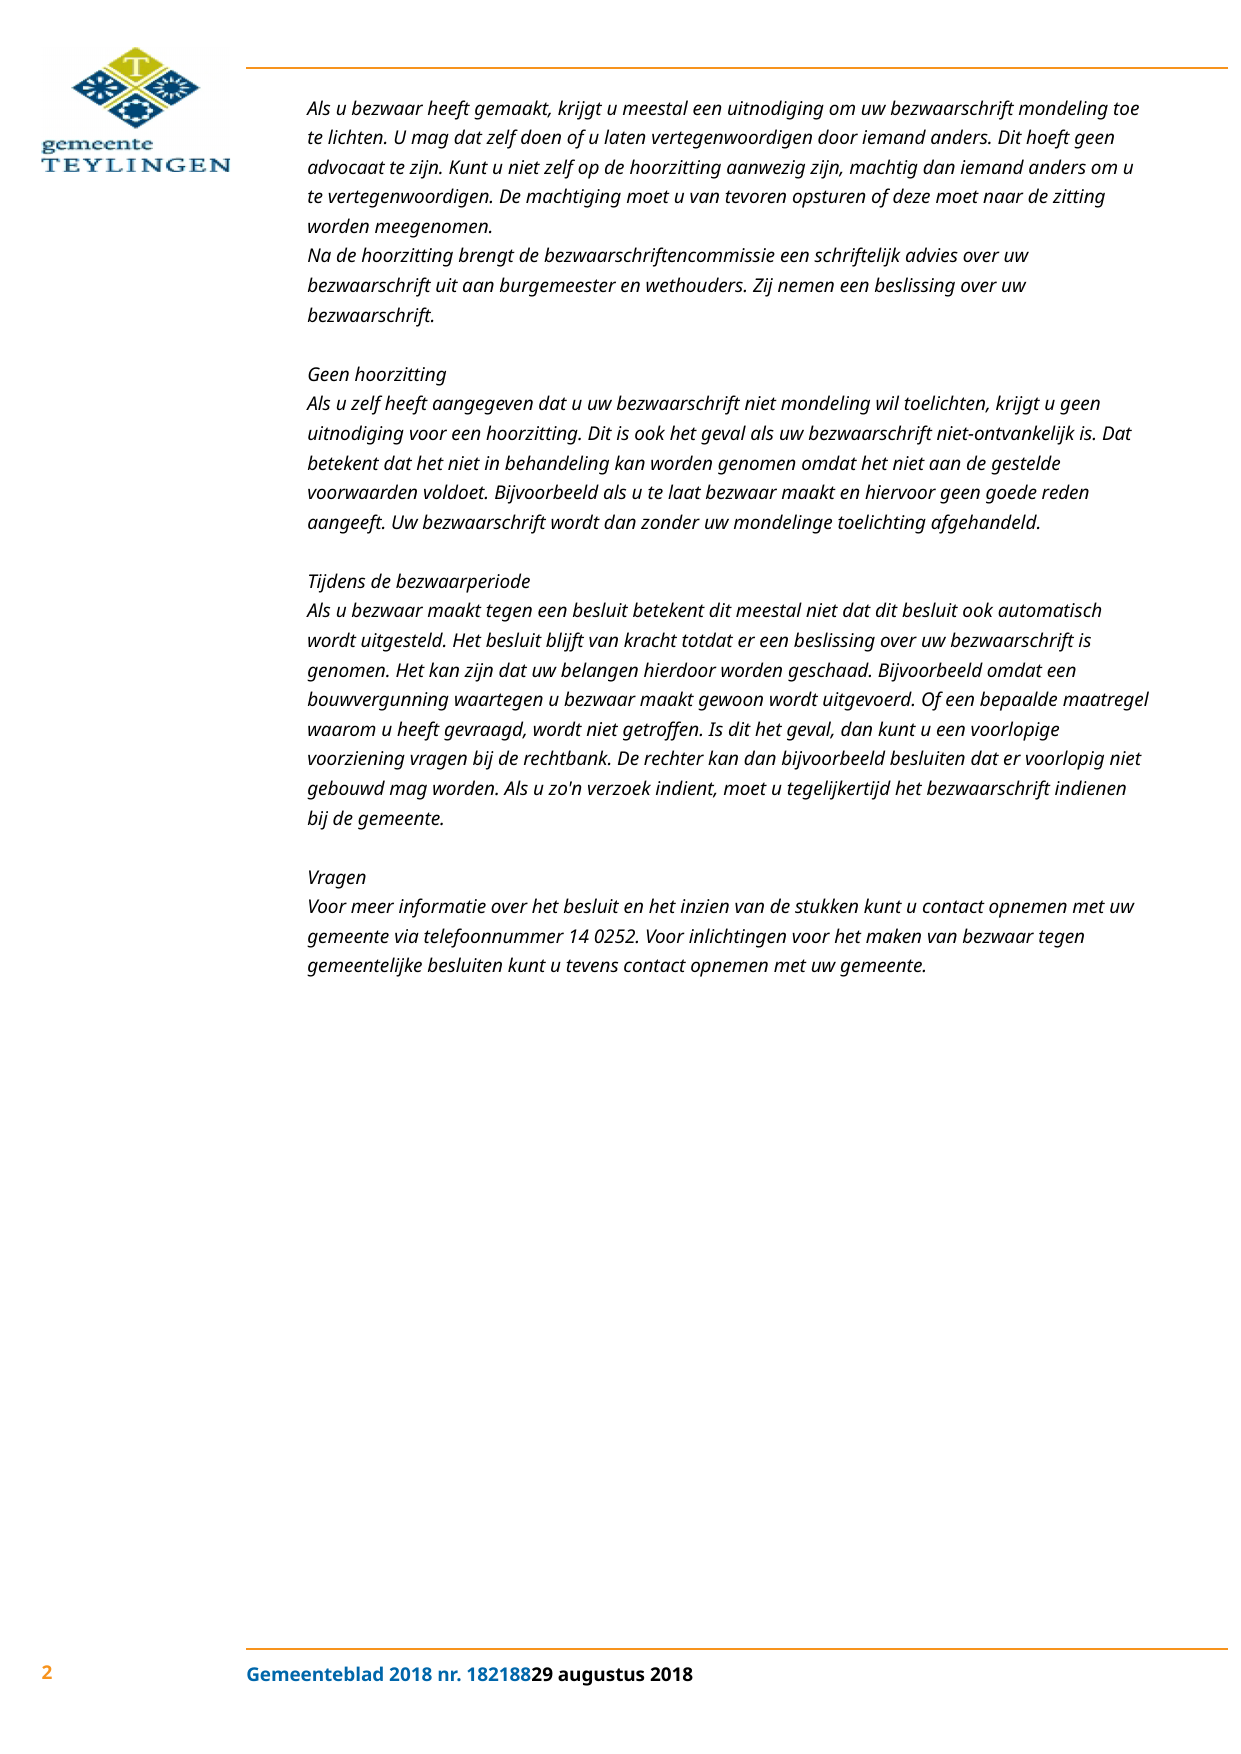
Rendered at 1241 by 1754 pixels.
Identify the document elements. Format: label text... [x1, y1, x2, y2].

list Als u zelf heeft aangegeven dat u uw bezwaarschrift niet mondeling wil toelichten, krijgt u geen uitnodiging voor een hoorzitting. Dit is ook het geval als uw bezwaarschrift niet-ontvankelijk is. Dat betekent dat het niet in behandeling kan worden genomen omdat het niet aan de gestelde voorwaarden voldoet. Bijvoorbeeld als u te laat bezwaar maakt en hiervoor geen goede reden aangeeft. Uw bezwaarschrift wordt dan zonder uw mondelinge toelichting afgehandeld. [248, 391, 1152, 535]
list Als u bezwaar maakt tegen een besluit betekent dit meestal niet dat dit besluit ook automatisch wordt uitgesteld. Het besluit blijft van kracht totdat er een beslissing over uw bezwaarschrift is genomen. Het kan zijn dat uw belangen hierdoor worden geschaad. Bijvoorbeeld omdat een bouwvergunning waartegen u bezwaar maakt gewoon wordt uitgevoerd. Of een bepaalde maatregel waarom u heeft gevraagd, wordt niet getroffen. Is dit het geval, dan kunt u een voorlopige voorziening vragen bij de rechtbank. De rechter kan dan bijvoorbeeld besluiten dat er voorlopig niet gebouwd mag worden. Als u zo'n verzoek indient, moet u tegelijkertijd het bezwaarschrift indienen bij de gemeente. [248, 598, 1152, 831]
list Vragen [248, 864, 1152, 890]
list Na de hoorzitting brengt de bezwaarschriftencommissie een schriftelijk advies over uw bezwaarschrift uit aan burgemeester en wethouders. Zij nemen een beslissing over uw bezwaarschrift. [248, 243, 1152, 328]
picture [41, 47, 231, 172]
list Tijdens de bezwaarperiode [248, 568, 1152, 594]
list Geen hoorzitting [248, 361, 1152, 387]
list Als u bezwaar heeft gemaakt, krijgt u meestal een uitnodiging om uw bezwaarschrift mondeling toe te lichten. U mag dat zelf doen of u laten vertegenwoordigen door iemand anders. Dit hoeft geen advocaat te zijn. Kunt u niet zelf op de hoorzitting aanwezig zijn, machtig dan iemand anders om u te vertegenwoordigen. De machtiging moet u van tevoren opsturen of deze moet naar de zitting worden meegenomen. [248, 95, 1152, 239]
list Voor meer informatie over het besluit en het inzien van de stukken kunt u contact opnemen met uw gemeente via telefoonnummer 14 0252. Voor inlichtingen voor het maken van bezwaar tegen gemeentelijke besluiten kunt u tevens contact opnemen met uw gemeente. [248, 893, 1152, 978]
